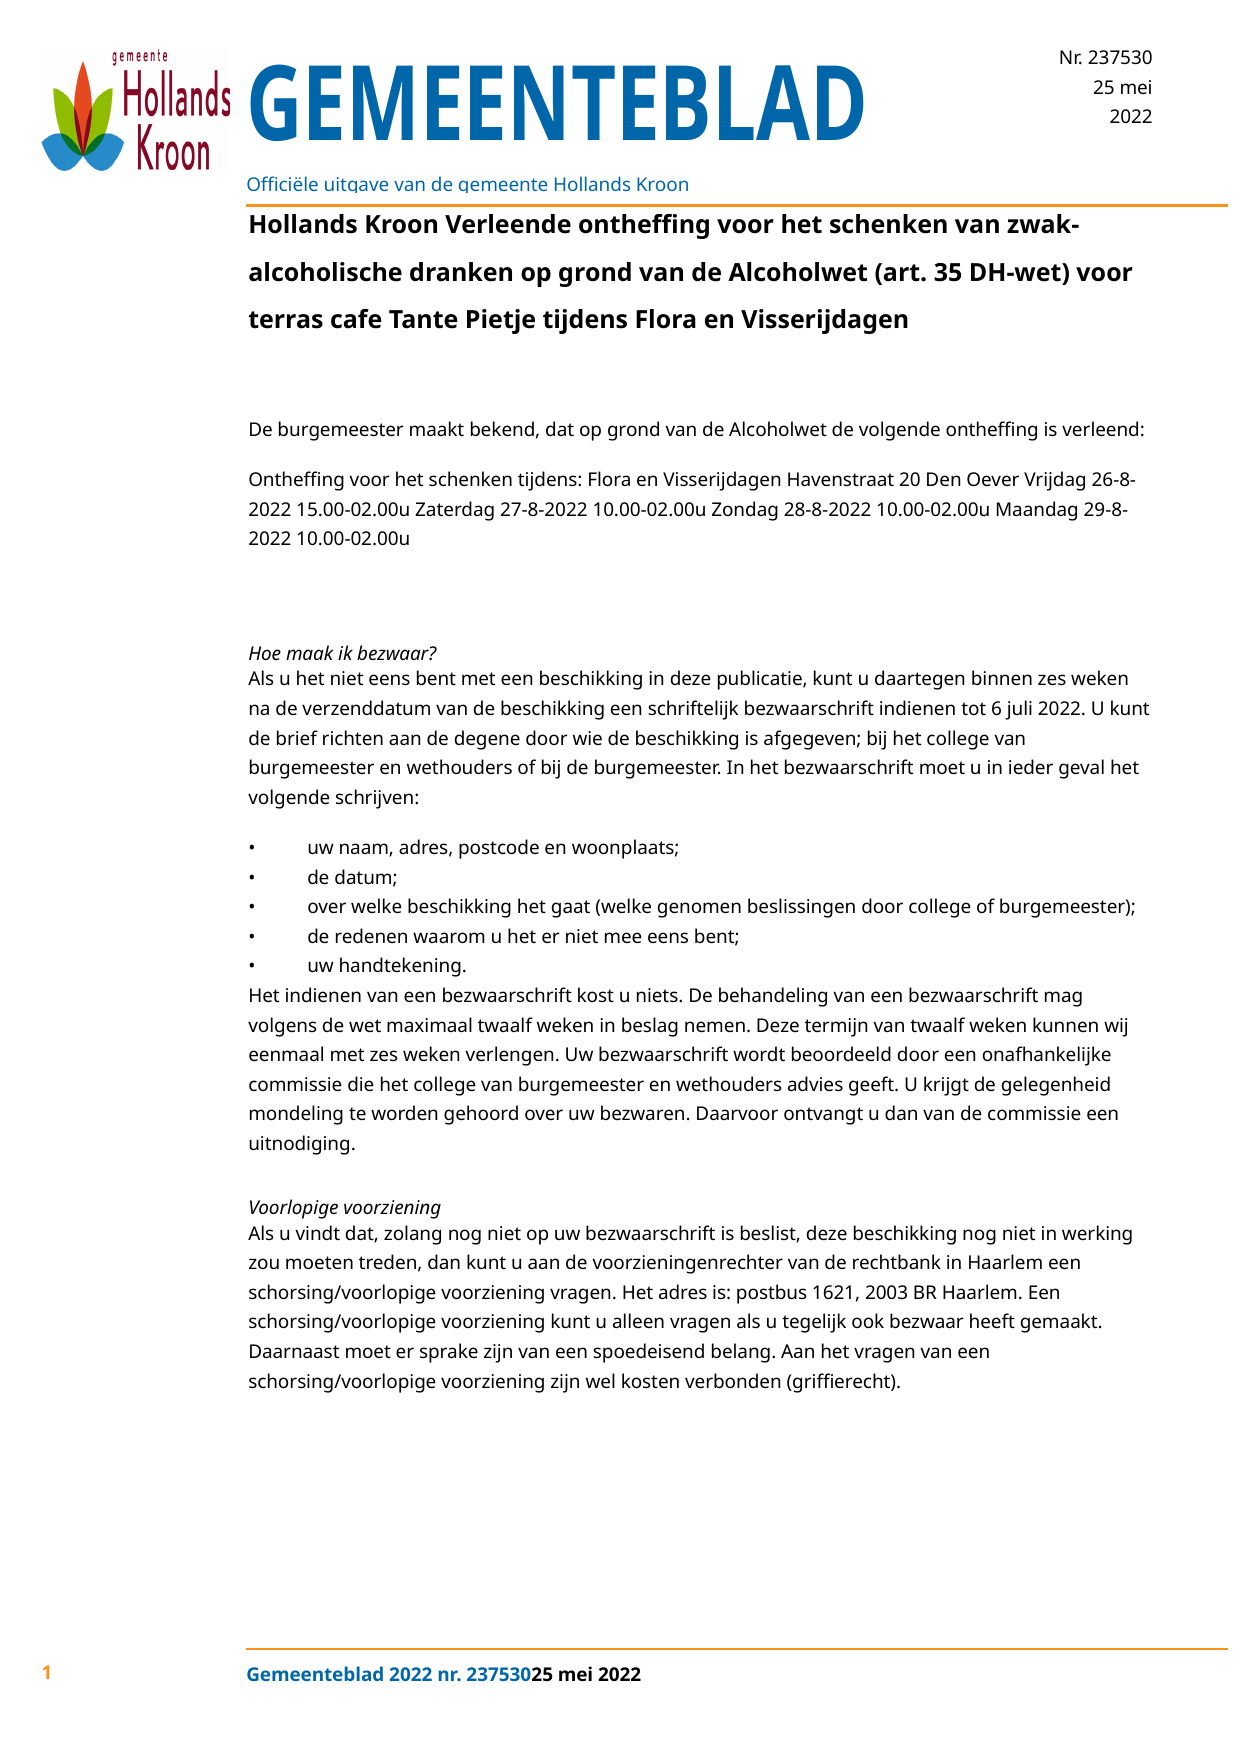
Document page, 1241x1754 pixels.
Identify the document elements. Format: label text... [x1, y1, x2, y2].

list de datum; [248, 864, 1152, 890]
text Als u vindt dat, zolang nog niet op uw bezwaarschrift is beslist, deze beschikking nog niet in werking zou moeten treden, dan kunt u aan de voorzieningenrechter van de rechtbank in Haarlem een schorsing/voorlopige voorziening vragen. Het adres is: postbus 1621, 2003 BR Haarlem. Een schorsing/voorlopige voorziening kunt u alleen vragen als u tegelijk ook bezwaar heeft gemaakt. Daarnaast moet er sprake zijn van een spoedeisend belang. Aan het vragen van een schorsing/voorlopige voorziening zijn wel kosten verbonden (griffierecht). [248, 1220, 1152, 1393]
text De burgemeester maakt bekend, dat op grond van de Alcoholwet de volgende ontheffing is verleend: [248, 416, 1152, 442]
list de redenen waarom u het er niet mee eens bent; [248, 923, 1152, 949]
list uw naam, adres, postcode en woonplaats; [248, 834, 1152, 860]
text Het indienen van een bezwaarschrift kost u niets. De behandeling van een bezwaarschrift mag volgens de wet maximaal twaalf weken in beslag nemen. Deze termijn van twaalf weken kunnen wij eenmaal met zes weken verlengen. Uw bezwaarschrift wordt beoordeeld door een onafhankelijke commissie die het college van burgemeester en wethouders advies geeft. U krijgt de gelegenheid mondeling te worden gehoord over uw bezwaren. Daarvoor ontvangt u dan van de commissie een uitnodiging. [248, 982, 1152, 1156]
text Ontheffing voor het schenken tijdens: Flora en Visserijdagen Havenstraat 20 Den Oever Vrijdag 26-8-2022 15.00-02.00u Zaterdag 27-8-2022 10.00-02.00u Zondag 28-8-2022 10.00-02.00u Maandag 29-8-2022 10.00-02.00u [248, 466, 1152, 551]
text Voorlopige voorziening [248, 1194, 1152, 1220]
text Als u het niet eens bent met een beschikking in deze publicatie, kunt u daartegen binnen zes weken na de verzenddatum van de beschikking een schriftelijk bezwaarschrift indienen tot 6 juli 2022. U kunt de brief richten aan de degene door wie de beschikking is afgegeven; bij het college van burgemeester en wethouders of bij de burgemeester. In het bezwaarschrift moet u in ieder geval het volgende schrijven: [248, 666, 1152, 810]
text Hollands Kroon Verleende ontheffing voor het schenken van zwak-alcoholische dranken op grond van de Alcoholwet (art. 35 DH-wet) voor terras cafe Tante Pietje tijdens Flora en Visserijdagen [248, 207, 1152, 336]
list uw handtekening. [248, 953, 1152, 978]
text Hoe maak ik bezwaar? [248, 640, 1152, 666]
picture [41, 47, 231, 172]
list over welke beschikking het gaat (welke genomen beslissingen door college of burgemeester); [248, 893, 1152, 919]
